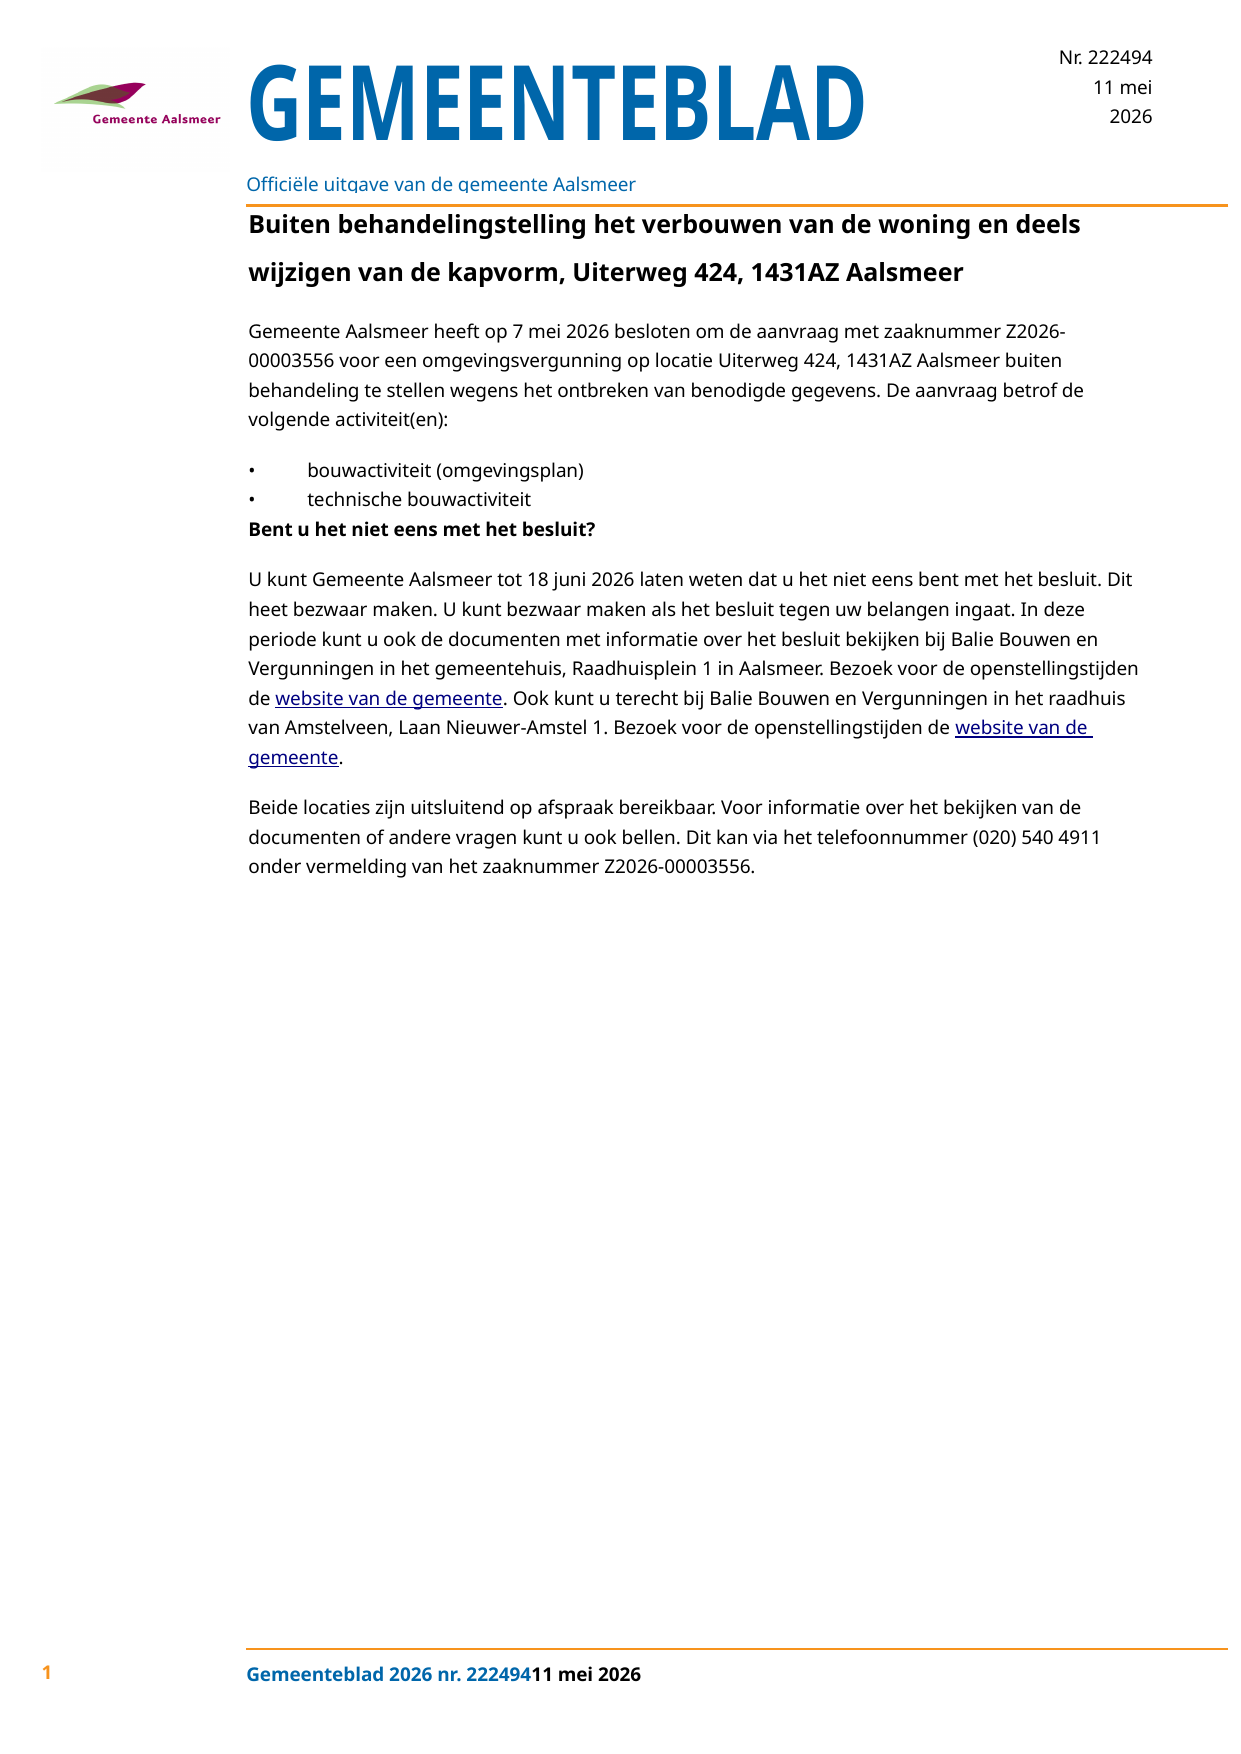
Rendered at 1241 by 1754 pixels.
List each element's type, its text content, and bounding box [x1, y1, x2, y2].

text Buiten behandelingstelling het verbouwen van de woning en deels wijzigen van de kapvorm, Uiterweg 424, 1431AZ Aalsmeer [248, 207, 1152, 288]
text U kunt Gemeente Aalsmeer tot 18 juni 2026 laten weten dat u het niet eens bent met het besluit. Dit heet bezwaar maken. U kunt bezwaar maken als het besluit tegen uw belangen ingaat. In deze periode kunt u ook de documenten met informatie over het besluit bekijken bij Balie Bouwen en Vergunningen in het gemeentehuis, Raadhuisplein 1 in Aalsmeer. Bezoek voor de openstellingstijden de website van de gemeente. Ook kunt u terecht bij Balie Bouwen en Vergunningen in het raadhuis van Amstelveen, Laan Nieuwer-Amstel 1. Bezoek voor de openstellingstijden de website van de gemeente. [248, 567, 1152, 770]
list bouwactiviteit (omgevingsplan) [248, 457, 1152, 483]
list technische bouwactiviteit [248, 487, 1152, 512]
picture [41, 47, 231, 172]
text Bent u het niet eens met het besluit? [248, 516, 1152, 542]
text Gemeente Aalsmeer heeft op 7 mei 2026 besloten om de aanvraag met zaaknummer Z2026-00003556 voor een omgevingsvergunning op locatie Uiterweg 424, 1431AZ Aalsmeer buiten behandeling te stellen wegens het ontbreken van benodigde gegevens. De aanvraag betrof de volgende activiteit(en): [248, 318, 1152, 432]
text Beide locaties zijn uitsluitend op afspraak bereikbaar. Voor informatie over het bekijken van de documenten of andere vragen kunt u ook bellen. Dit kan via het telefoonnummer (020) 540 4911 onder vermelding van het zaaknummer Z2026-00003556. [248, 794, 1152, 879]
